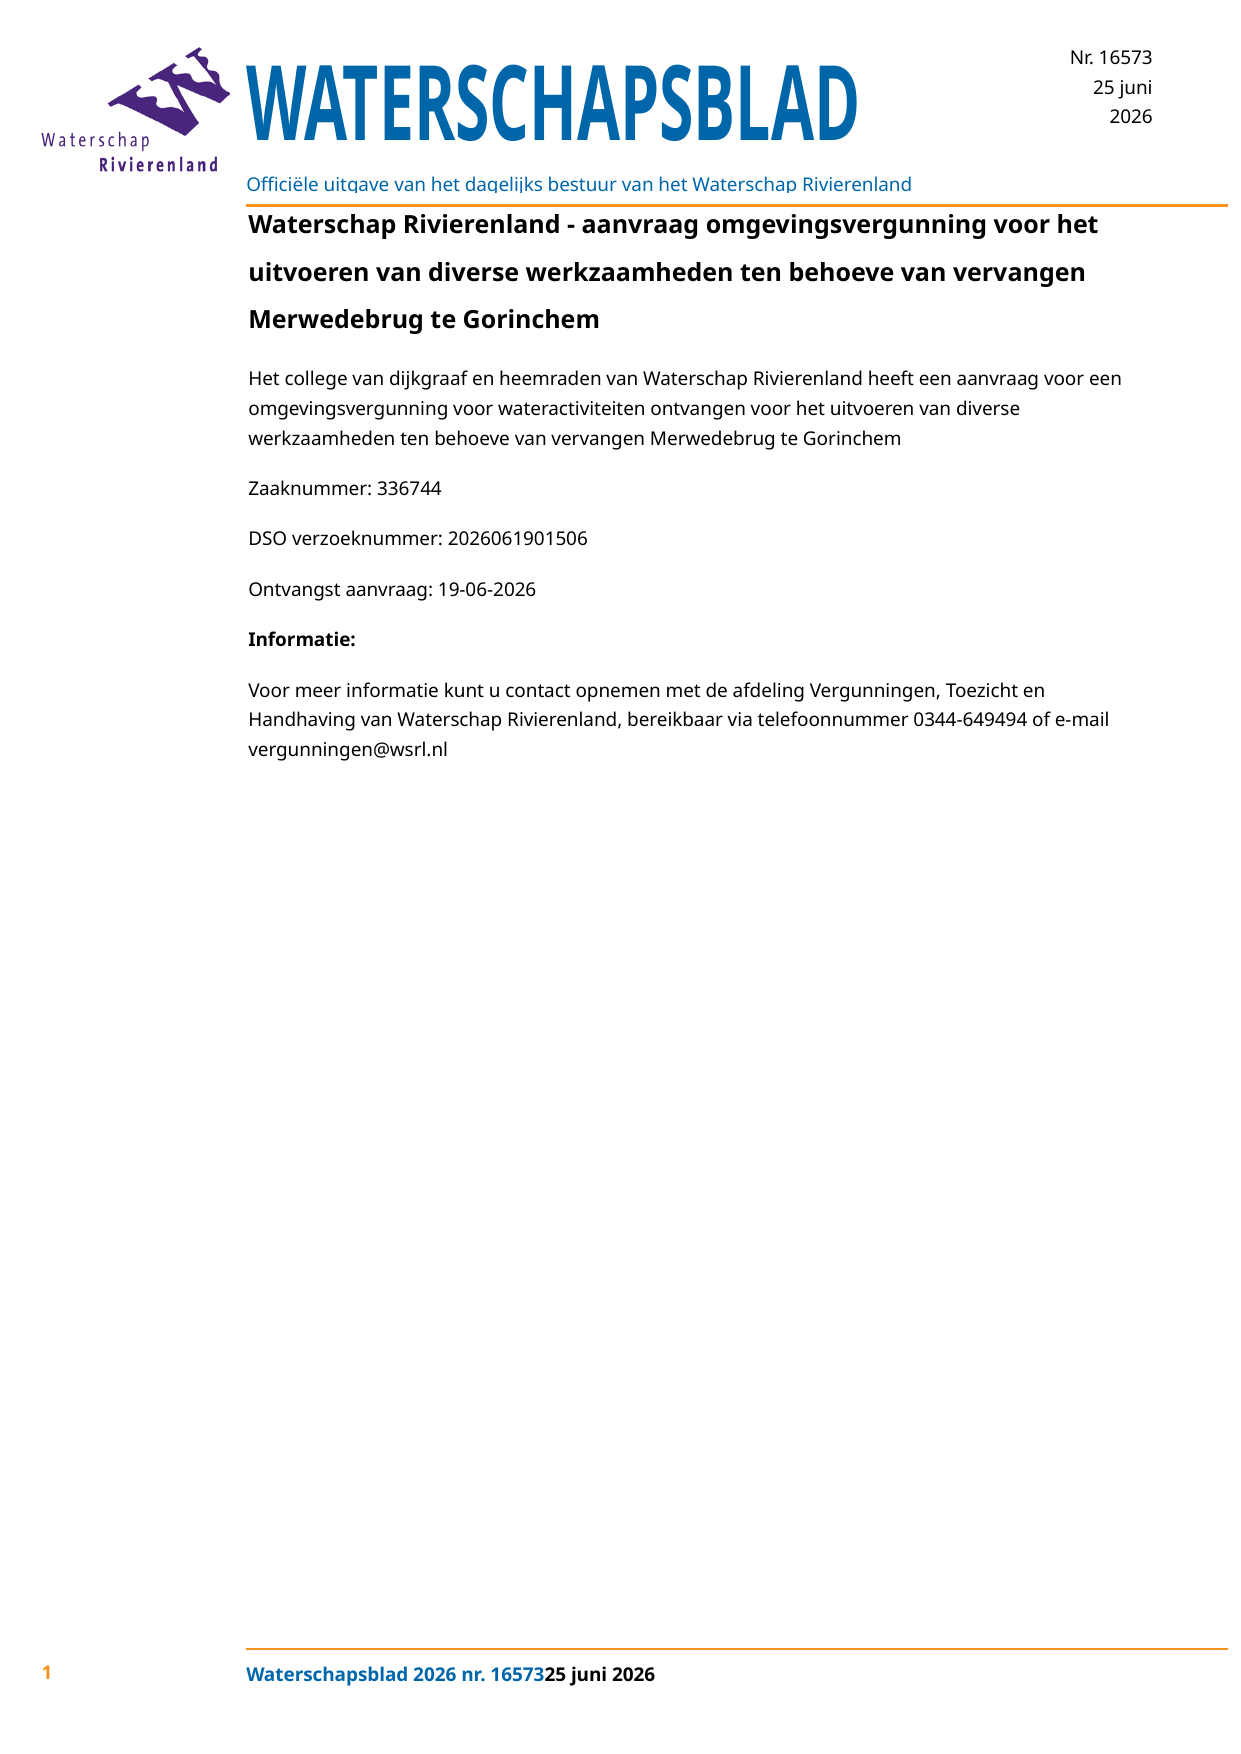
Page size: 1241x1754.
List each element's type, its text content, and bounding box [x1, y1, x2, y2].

text Ontvangst aanvraag: 19-06-2026 [248, 576, 1152, 602]
text Zaaknummer: 336744 [248, 475, 1152, 501]
picture [41, 47, 231, 172]
text Waterschap Rivierenland - aanvraag omgevingsvergunning voor het uitvoeren van diverse werkzaamheden ten behoeve van vervangen Merwedebrug te Gorinchem [248, 207, 1152, 336]
text Voor meer informatie kunt u contact opnemen met de afdeling Vergunningen, Toezicht en Handhaving van Waterschap Rivierenland, bereikbaar via telefoonnummer 0344-649494 of e-mail vergunningen@wsrl.nl [248, 677, 1152, 762]
text Informatie: [248, 626, 1152, 652]
text Het college van dijkgraaf en heemraden van Waterschap Rivierenland heeft een aanvraag voor een omgevingsvergunning voor wateractiviteiten ontvangen voor het uitvoeren van diverse werkzaamheden ten behoeve van vervangen Merwedebrug te Gorinchem [248, 366, 1152, 450]
text DSO verzoeknummer: 2026061901506 [248, 526, 1152, 551]
